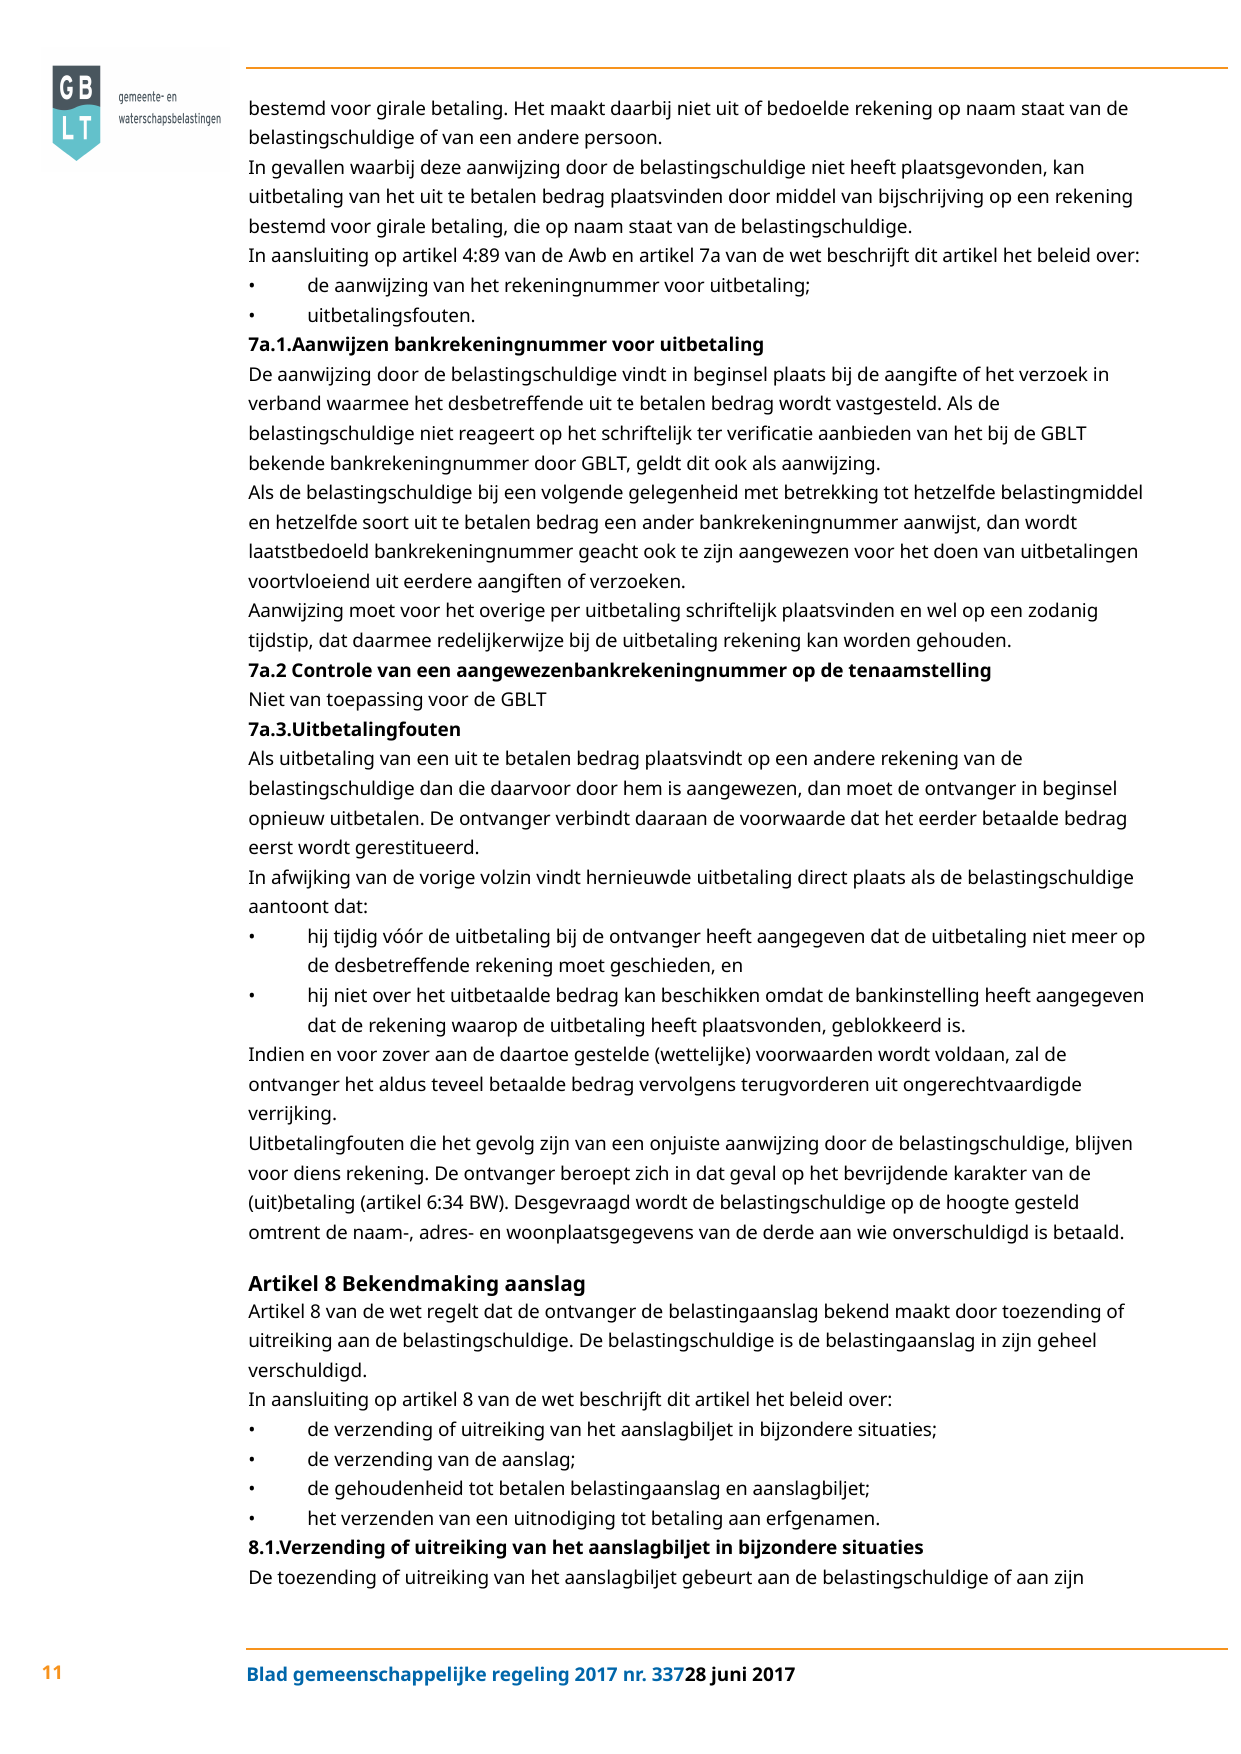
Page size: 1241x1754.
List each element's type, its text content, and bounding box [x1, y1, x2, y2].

text Als de belastingschuldige bij een volgende gelegenheid met betrekking tot hetzelfde belastingmiddel en hetzelfde soort uit te betalen bedrag een ander bankrekeningnummer aanwijst, dan wordt laatstbedoeld bankrekeningnummer geacht ook te zijn aangewezen voor het doen van uitbetalingen voortvloeiend uit eerdere aangiften of verzoeken. [248, 479, 1152, 594]
text In aansluiting op artikel 4:89 van de Awb en artikel 7a van de wet beschrijft dit artikel het beleid over: [248, 243, 1152, 268]
text De toezending of uitreiking van het aanslagbiljet gebeurt aan de belastingschuldige of aan zijn [248, 1564, 1152, 1590]
text In gevallen waarbij deze aanwijzing door de belastingschuldige niet heeft plaatsgevonden, kan uitbetaling van het uit te betalen bedrag plaatsvinden door middel van bijschrijving op een rekening bestemd voor girale betaling, die op naam staat van de belastingschuldige. [248, 154, 1152, 239]
text 7a.2 Controle van een aangewezenbankrekeningnummer op de tenaamstelling [248, 657, 1152, 683]
text Artikel 8 van de wet regelt dat de ontvanger de belastingaanslag bekend maakt door toezending of uitreiking aan de belastingschuldige. De belastingschuldige is de belastingaanslag in zijn geheel verschuldigd. [248, 1298, 1152, 1383]
text Indien en voor zover aan de daartoe gestelde (wettelijke) voorwaarden wordt voldaan, zal de ontvanger het aldus teveel betaalde bedrag vervolgens terugvorderen uit ongerechtvaardigde verrijking. [248, 1041, 1152, 1126]
list de aanwijzing van het rekeningnummer voor uitbetaling; [248, 272, 1152, 298]
text Aanwijzing moet voor het overige per uitbetaling schriftelijk plaatsvinden en wel op een zodanig tijdstip, dat daarmee redelijkerwijze bij de uitbetaling rekening kan worden gehouden. [248, 598, 1152, 653]
text Als uitbetaling van een uit te betalen bedrag plaatsvindt op een andere rekening van de belastingschuldige dan die daarvoor door hem is aangewezen, dan moet de ontvanger in beginsel opnieuw uitbetalen. De ontvanger verbindt daaraan de voorwaarde dat het eerder betaalde bedrag eerst wordt gerestitueerd. [248, 746, 1152, 860]
text 7a.1.Aanwijzen bankrekeningnummer voor uitbetaling [248, 331, 1152, 357]
text Uitbetalingfouten die het gevolg zijn van een onjuiste aanwijzing door de belastingschuldige, blijven voor diens rekening. De ontvanger beroept zich in dat geval op het bevrijdende karakter van de (uit)betaling (artikel 6:34 BW). Desgevraagd wordt de belastingschuldige op de hoogte gesteld omtrent de naam-, adres- en woonplaatsgegevens van de derde aan wie onverschuldigd is betaald. [248, 1130, 1152, 1245]
text Niet van toepassing voor de GBLT [248, 686, 1152, 712]
list de verzending van de aanslag; [248, 1446, 1152, 1471]
text 8.1.Verzending of uitreiking van het aanslagbiljet in bijzondere situaties [248, 1534, 1152, 1560]
text In aansluiting op artikel 8 van de wet beschrijft dit artikel het beleid over: [248, 1387, 1152, 1412]
text 7a.3.Uitbetalingfouten [248, 716, 1152, 742]
text De aanwijzing door de belastingschuldige vindt in beginsel plaats bij de aangifte of het verzoek in verband waarmee het desbetreffende uit te betalen bedrag wordt vastgesteld. Als de belastingschuldige niet reageert op het schriftelijk ter verificatie aanbieden van het bij de GBLT bekende bankrekeningnummer door GBLT, geldt dit ook als aanwijzing. [248, 361, 1152, 476]
picture [41, 47, 231, 172]
list hij niet over het uitbetaalde bedrag kan beschikken omdat de bankinstelling heeft aangegeven dat de rekening waarop de uitbetaling heeft plaatsvonden, geblokkeerd is. [248, 982, 1152, 1038]
text bestemd voor girale betaling. Het maakt daarbij niet uit of bedoelde rekening op naam staat van de belastingschuldige of van een andere persoon. [248, 95, 1152, 150]
list de gehoudenheid tot betalen belastingaanslag en aanslagbiljet; [248, 1475, 1152, 1501]
text In afwijking van de vorige volzin vindt hernieuwde uitbetaling direct plaats als de belastingschuldige aantoont dat: [248, 864, 1152, 919]
list de verzending of uitreiking van het aanslagbiljet in bijzondere situaties; [248, 1416, 1152, 1442]
text Artikel 8 Bekendmaking aanslag [248, 1269, 1152, 1298]
list uitbetalingsfouten. [248, 302, 1152, 328]
list het verzenden van een uitnodiging tot betaling aan erfgenamen. [248, 1505, 1152, 1531]
list hij tijdig vóór de uitbetaling bij de ontvanger heeft aangegeven dat de uitbetaling niet meer op de desbetreffende rekening moet geschieden, en [248, 923, 1152, 978]
